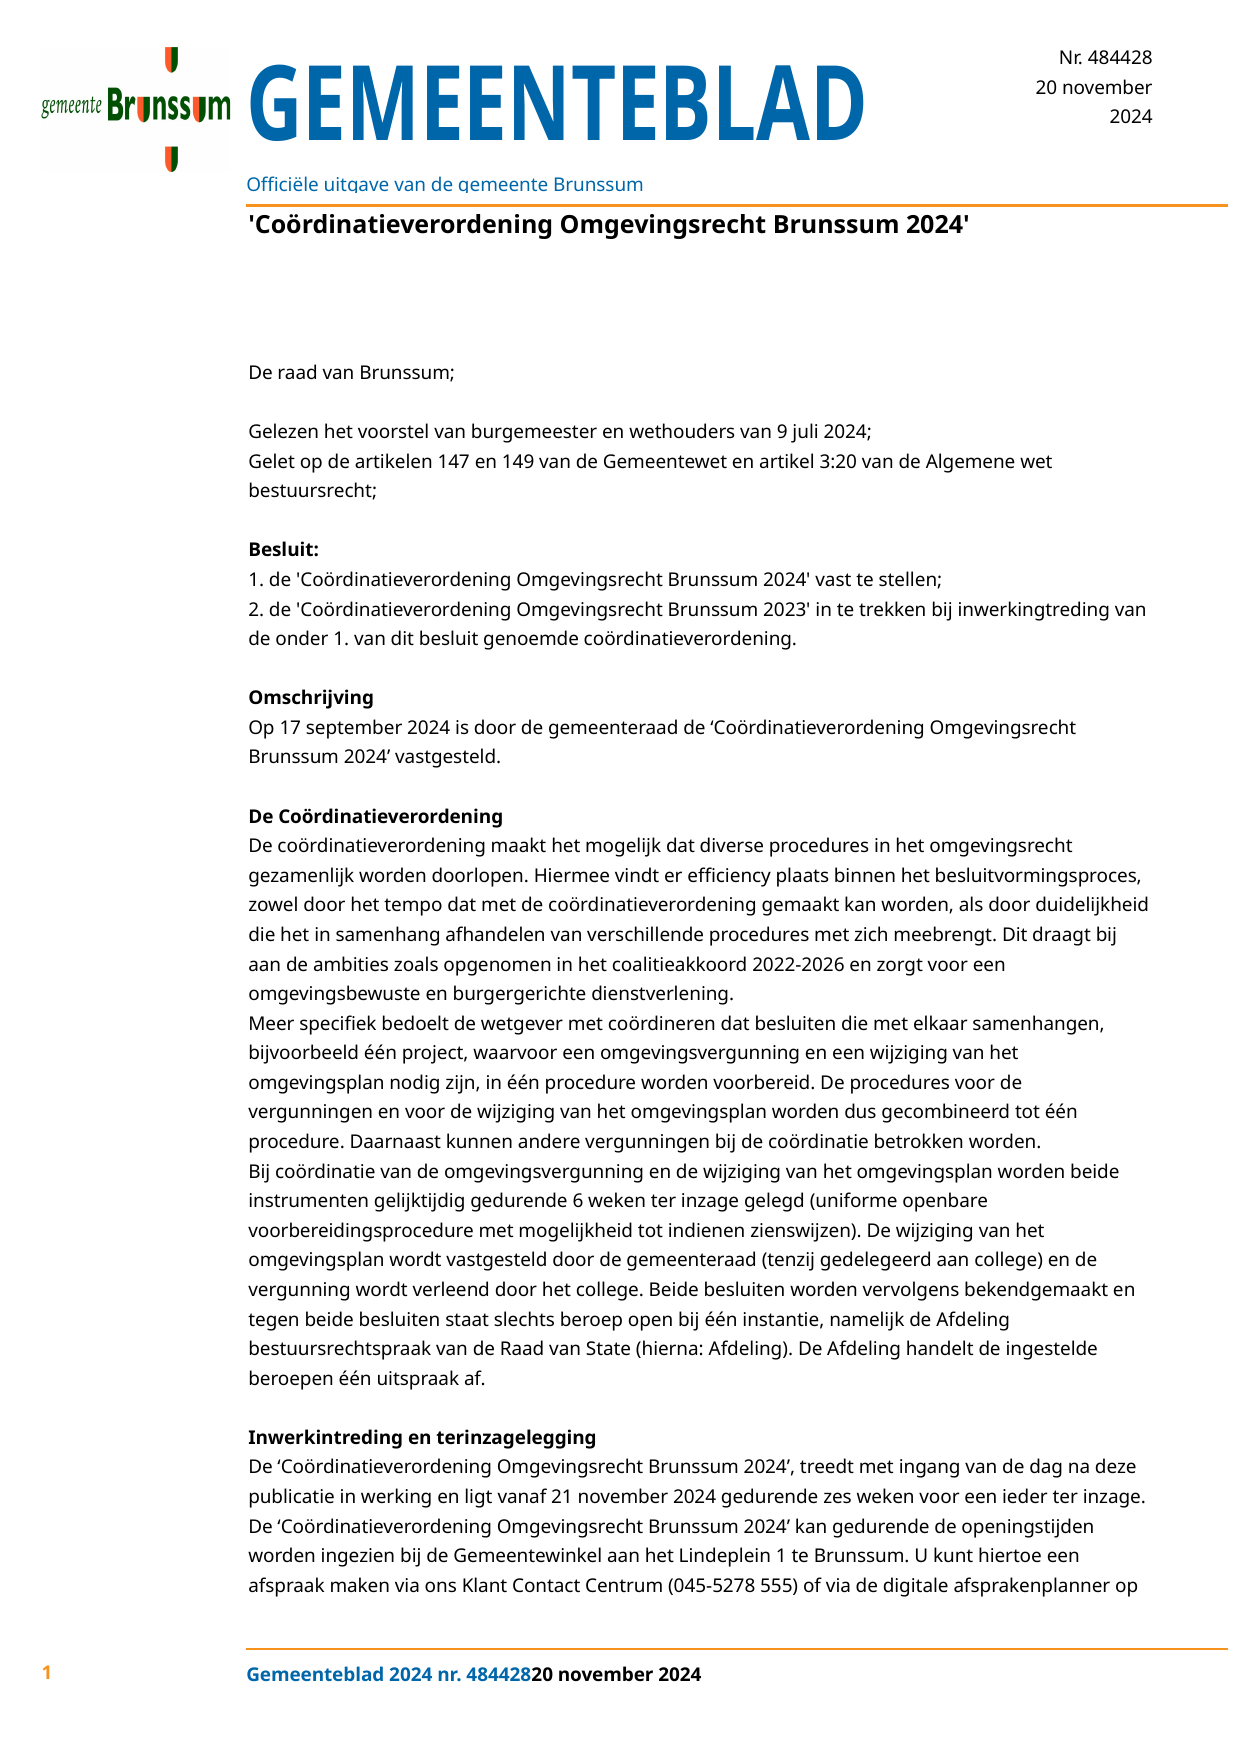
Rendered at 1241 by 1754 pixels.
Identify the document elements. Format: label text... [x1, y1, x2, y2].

picture [41, 47, 231, 172]
text Meer specifiek bedoelt de wetgever met coördineren dat besluiten die met elkaar samenhangen, bijvoorbeeld één project, waarvoor een omgevingsvergunning en een wijziging van het omgevingsplan nodig zijn, in één procedure worden voorbereid. De procedures voor de vergunningen en voor de wijziging van het omgevingsplan worden dus gecombineerd tot één procedure. Daarnaast kunnen andere vergunningen bij de coördinatie betrokken worden. [248, 1010, 1152, 1154]
text Bij coördinatie van de omgevingsvergunning en de wijziging van het omgevingsplan worden beide instrumenten gelijktijdig gedurende 6 weken ter inzage gelegd (uniforme openbare voorbereidingsprocedure met mogelijkheid tot indienen zienswijzen). De wijziging van het omgevingsplan wordt vastgesteld door de gemeenteraad (tenzij gedelegeerd aan college) en de vergunning wordt verleend door het college. Beide besluiten worden vervolgens bekendgemaakt en tegen beide besluiten staat slechts beroep open bij één instantie, namelijk de Afdeling bestuursrechtspraak van de Raad van State (hierna: Afdeling). De Afdeling handelt de ingestelde beroepen één uitspraak af. [248, 1158, 1152, 1391]
text 'Coördinatieverordening Omgevingsrecht Brunssum 2024' [248, 207, 1152, 241]
text Op 17 september 2024 is door de gemeenteraad de ‘Coördinatieverordening Omgevingsrecht Brunssum 2024’ vastgesteld. [248, 714, 1152, 769]
text De raad van Brunssum; [248, 359, 1152, 385]
text De ‘Coördinatieverordening Omgevingsrecht Brunssum 2024’, treedt met ingang van de dag na deze publicatie in werking en ligt vanaf 21 november 2024 gedurende zes weken voor een ieder ter inzage. De ‘Coördinatieverordening Omgevingsrecht Brunssum 2024’ kan gedurende de openingstijden worden ingezien bij de Gemeentewinkel aan het Lindeplein 1 te Brunssum. U kunt hiertoe een afspraak maken via ons Klant Contact Centrum (045-5278 555) of via de digitale afsprakenplanner op [248, 1454, 1152, 1598]
text 2. de 'Coördinatieverordening Omgevingsrecht Brunssum 2023' in te trekken bij inwerkingtreding van de onder 1. van dit besluit genoemde coördinatieverordening. [248, 596, 1152, 651]
text Inwerkintreding en terinzagelegging [248, 1424, 1152, 1450]
text 1. de 'Coördinatieverordening Omgevingsrecht Brunssum 2024' vast te stellen; [248, 566, 1152, 592]
text Besluit: [248, 537, 1152, 562]
text Gelezen het voorstel van burgemeester en wethouders van 9 juli 2024; [248, 418, 1152, 444]
text Omschrijving [248, 684, 1152, 710]
text De Coördinatieverordening [248, 803, 1152, 828]
text Gelet op de artikelen 147 en 149 van de Gemeentewet en artikel 3:20 van de Algemene wet bestuursrecht; [248, 448, 1152, 503]
text De coördinatieverordening maakt het mogelijk dat diverse procedures in het omgevingsrecht gezamenlijk worden doorlopen. Hiermee vindt er efficiency plaats binnen het besluitvormingsproces, zowel door het tempo dat met de coördinatieverordening gemaakt kan worden, als door duidelijkheid die het in samenhang afhandelen van verschillende procedures met zich meebrengt. Dit draagt bij aan de ambities zoals opgenomen in het coalitieakkoord 2022-2026 en zorgt voor een omgevingsbewuste en burgergerichte dienstverlening. [248, 832, 1152, 1006]
